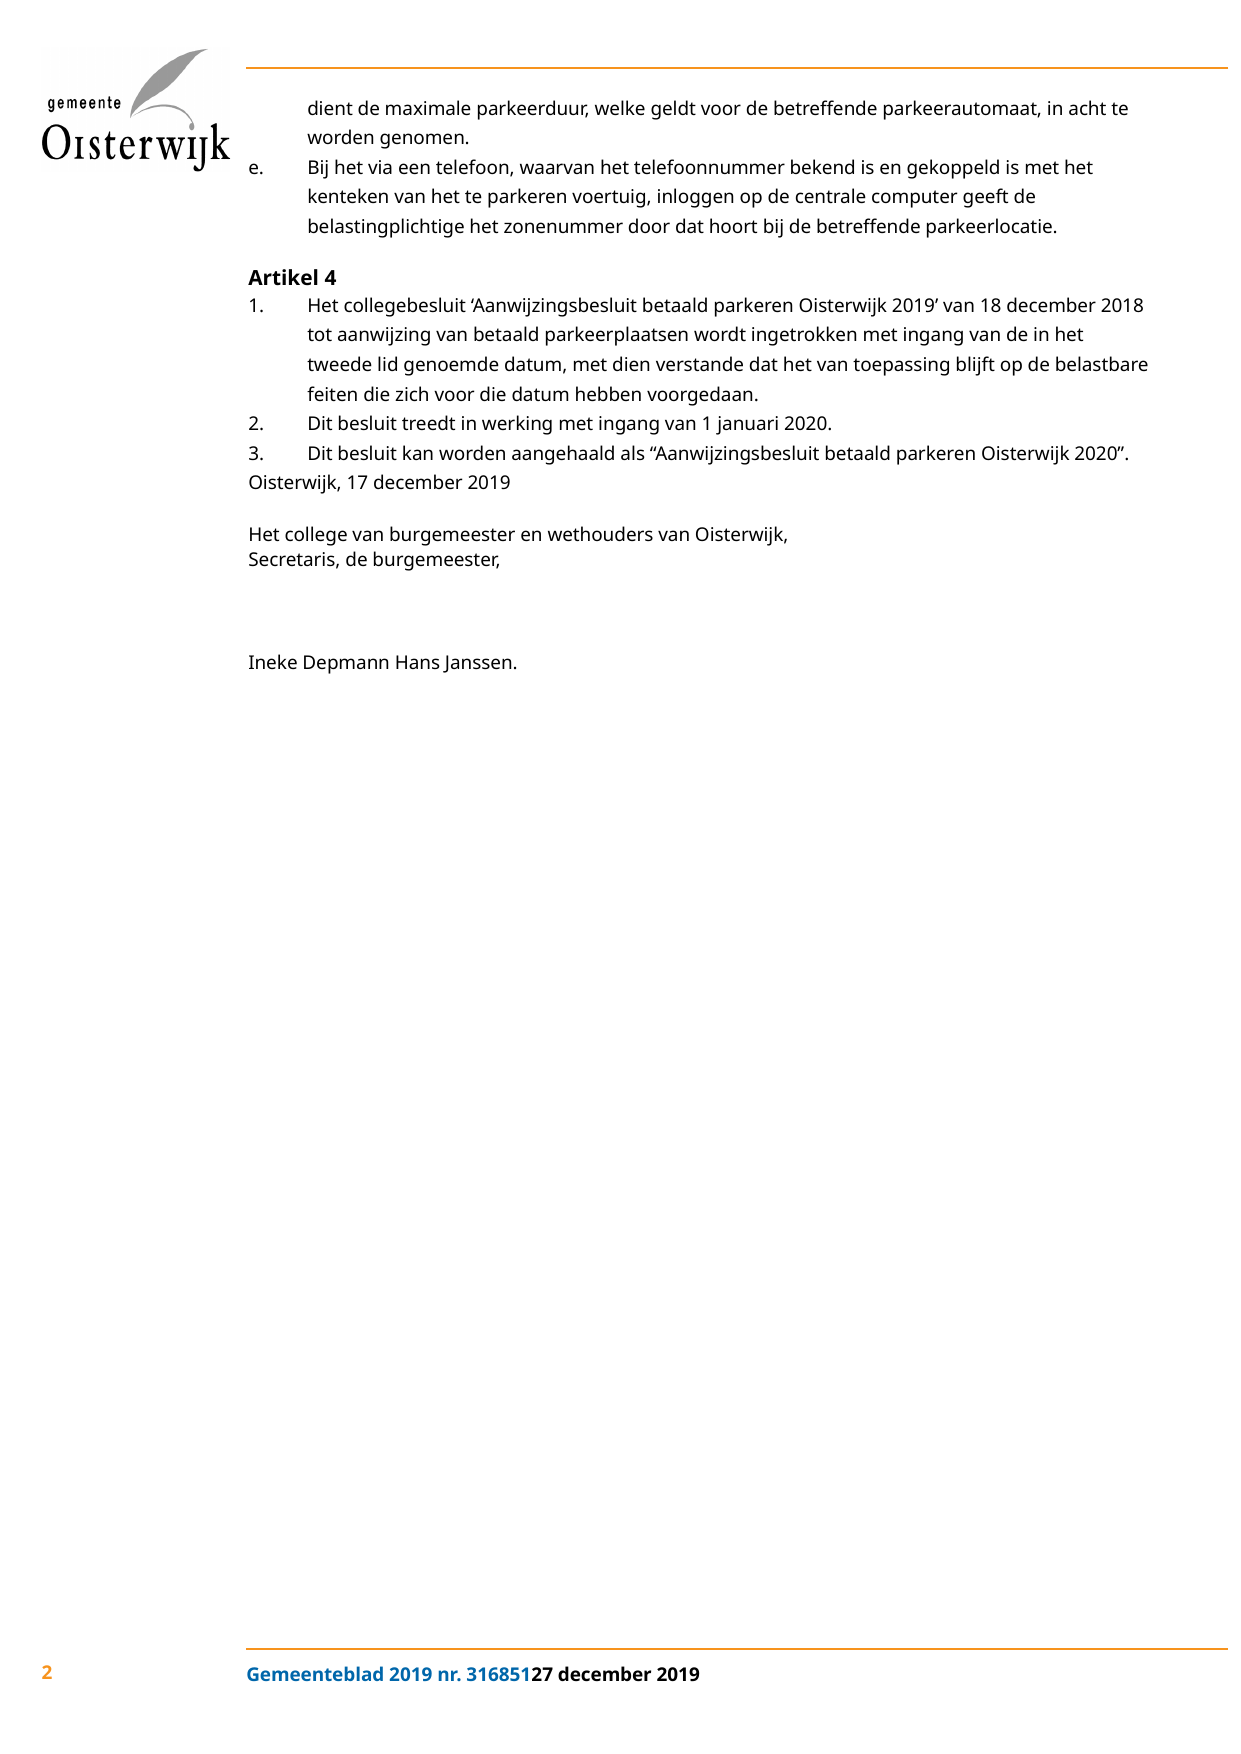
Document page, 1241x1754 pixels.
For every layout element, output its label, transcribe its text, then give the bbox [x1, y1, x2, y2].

list dient de maximale parkeerduur, welke geldt voor de betreffende parkeerautomaat, in acht te worden genomen. [248, 95, 1152, 150]
text Het college van burgemeester en wethouders van Oisterwijk, [248, 521, 1152, 547]
picture [41, 47, 231, 172]
text Ineke Depmann Hans Janssen. [248, 649, 1152, 675]
list Bij het via een telefoon, waarvan het telefoonnummer bekend is en gekoppeld is met het kenteken van het te parkeren voertuig, inloggen op de centrale computer geeft de belastingplichtige het zonenummer door dat hoort bij de betreffende parkeerlocatie. [248, 154, 1152, 239]
list Het collegebesluit ‘Aanwijzingsbesluit betaald parkeren Oisterwijk 2019’ van 18 december 2018 tot aanwijzing van betaald parkeerplaatsen wordt ingetrokken met ingang van de in het tweede lid genoemde datum, met dien verstande dat het van toepassing blijft op de belastbare feiten die zich voor die datum hebben voorgedaan. [248, 292, 1152, 406]
text Artikel 4 [248, 263, 1152, 292]
text Oisterwijk, 17 december 2019 [248, 469, 1152, 495]
list Dit besluit treedt in werking met ingang van 1 januari 2020. [248, 410, 1152, 436]
list Dit besluit kan worden aangehaald als “Aanwijzingsbesluit betaald parkeren Oisterwijk 2020”. [248, 440, 1152, 466]
text Secretaris, de burgemeester, [248, 547, 1152, 572]
